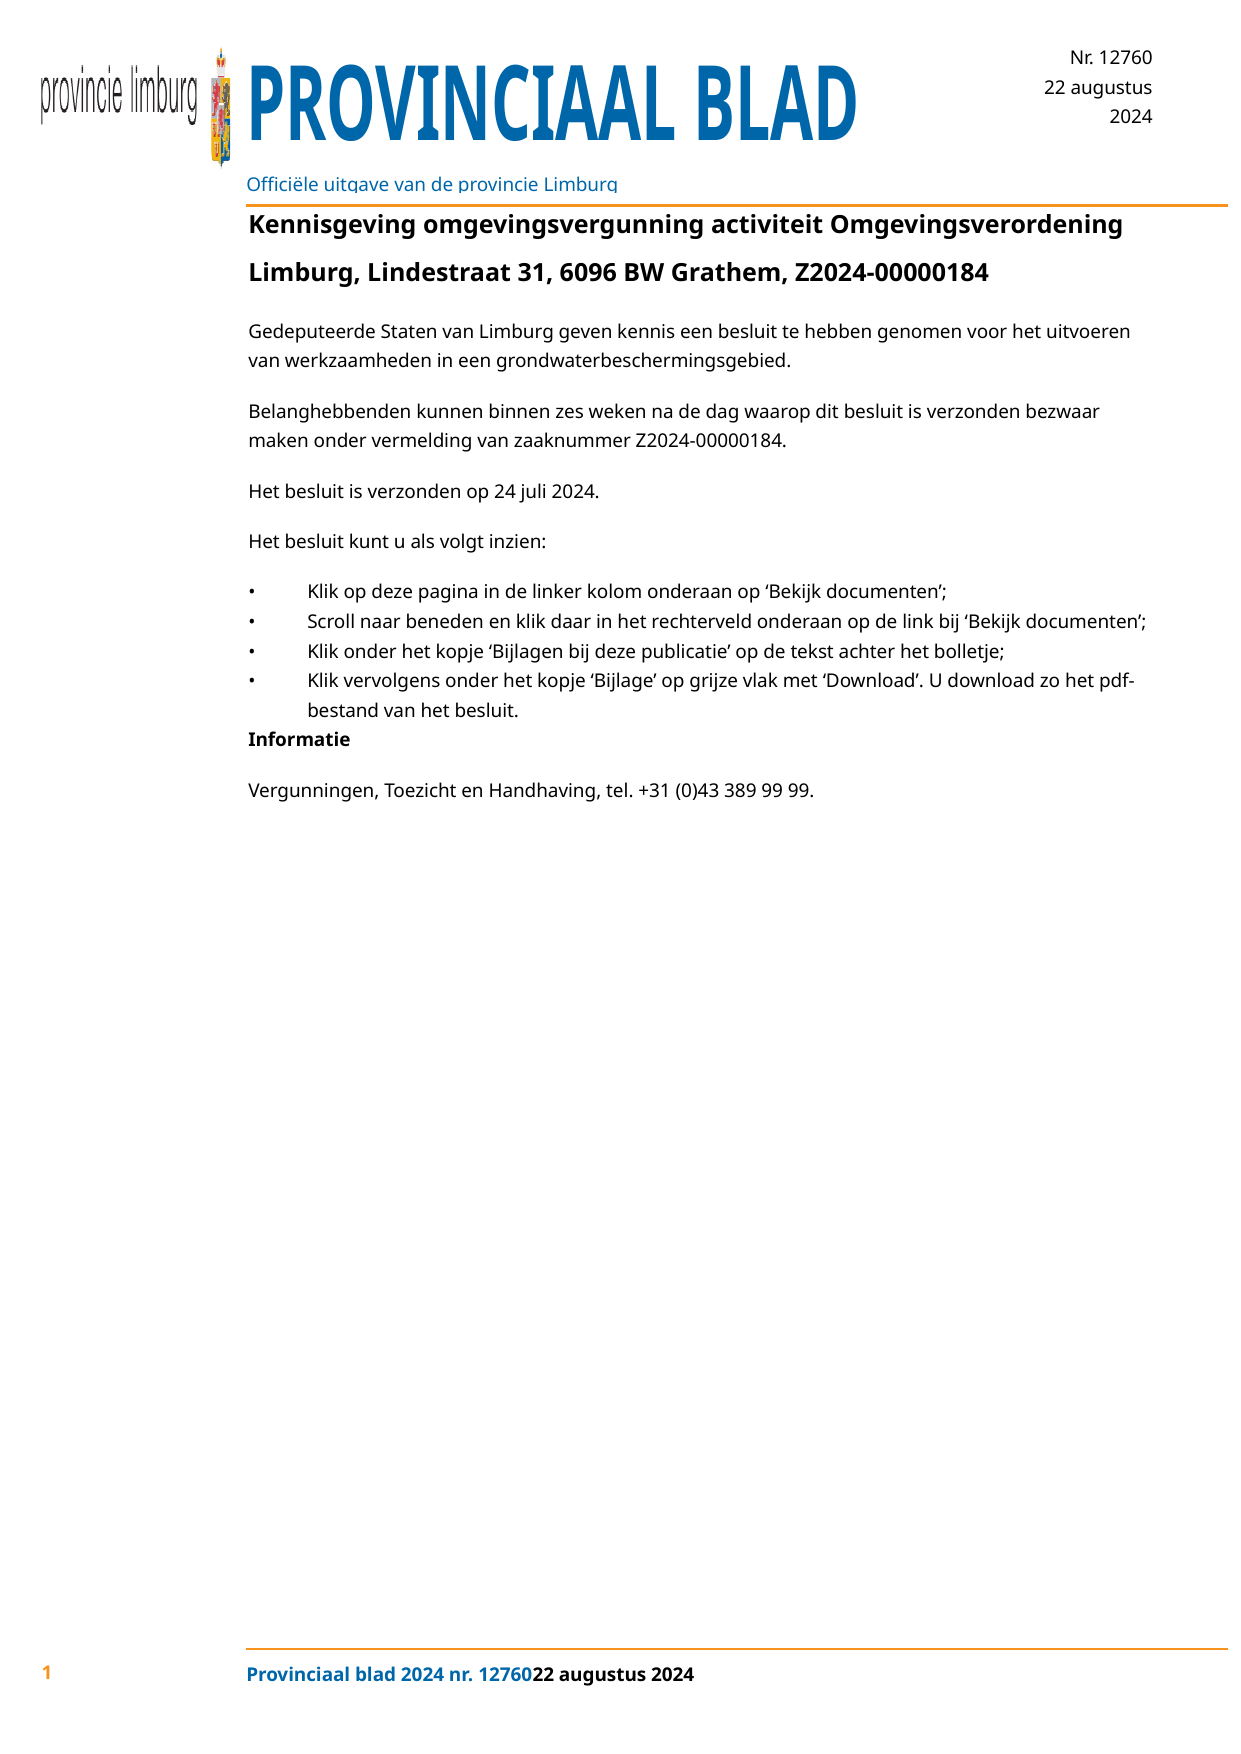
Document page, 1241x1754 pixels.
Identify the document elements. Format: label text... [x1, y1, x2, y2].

list Scroll naar beneden en klik daar in het rechterveld onderaan op de link bij ‘Bekijk documenten’; [248, 608, 1152, 634]
list Klik op deze pagina in de linker kolom onderaan op ‘Bekijk documenten’; [248, 579, 1152, 604]
text Informatie [248, 727, 1152, 752]
text Gedeputeerde Staten van Limburg geven kennis een besluit te hebben genomen voor het uitvoeren van werkzaamheden in een grondwaterbeschermingsgebied. [248, 318, 1152, 373]
text Vergunningen, Toezicht en Handhaving, tel. +31 (0)43 389 99 99. [248, 777, 1152, 803]
text Het besluit is verzonden op 24 juli 2024. [248, 478, 1152, 504]
picture [41, 47, 231, 172]
list Klik vervolgens onder het kopje ‘Bijlage’ op grijze vlak met ‘Download’. U download zo het pdf-bestand van het besluit. [248, 667, 1152, 723]
list Klik onder het kopje ‘Bijlagen bij deze publicatie’ op de tekst achter het bolletje; [248, 638, 1152, 664]
text Het besluit kunt u als volgt inzien: [248, 528, 1152, 554]
text Kennisgeving omgevingsvergunning activiteit Omgevingsverordening Limburg, Lindestraat 31, 6096 BW Grathem, Z2024-00000184 [248, 207, 1152, 288]
text Belanghebbenden kunnen binnen zes weken na de dag waarop dit besluit is verzonden bezwaar maken onder vermelding van zaaknummer Z2024-00000184. [248, 398, 1152, 453]
